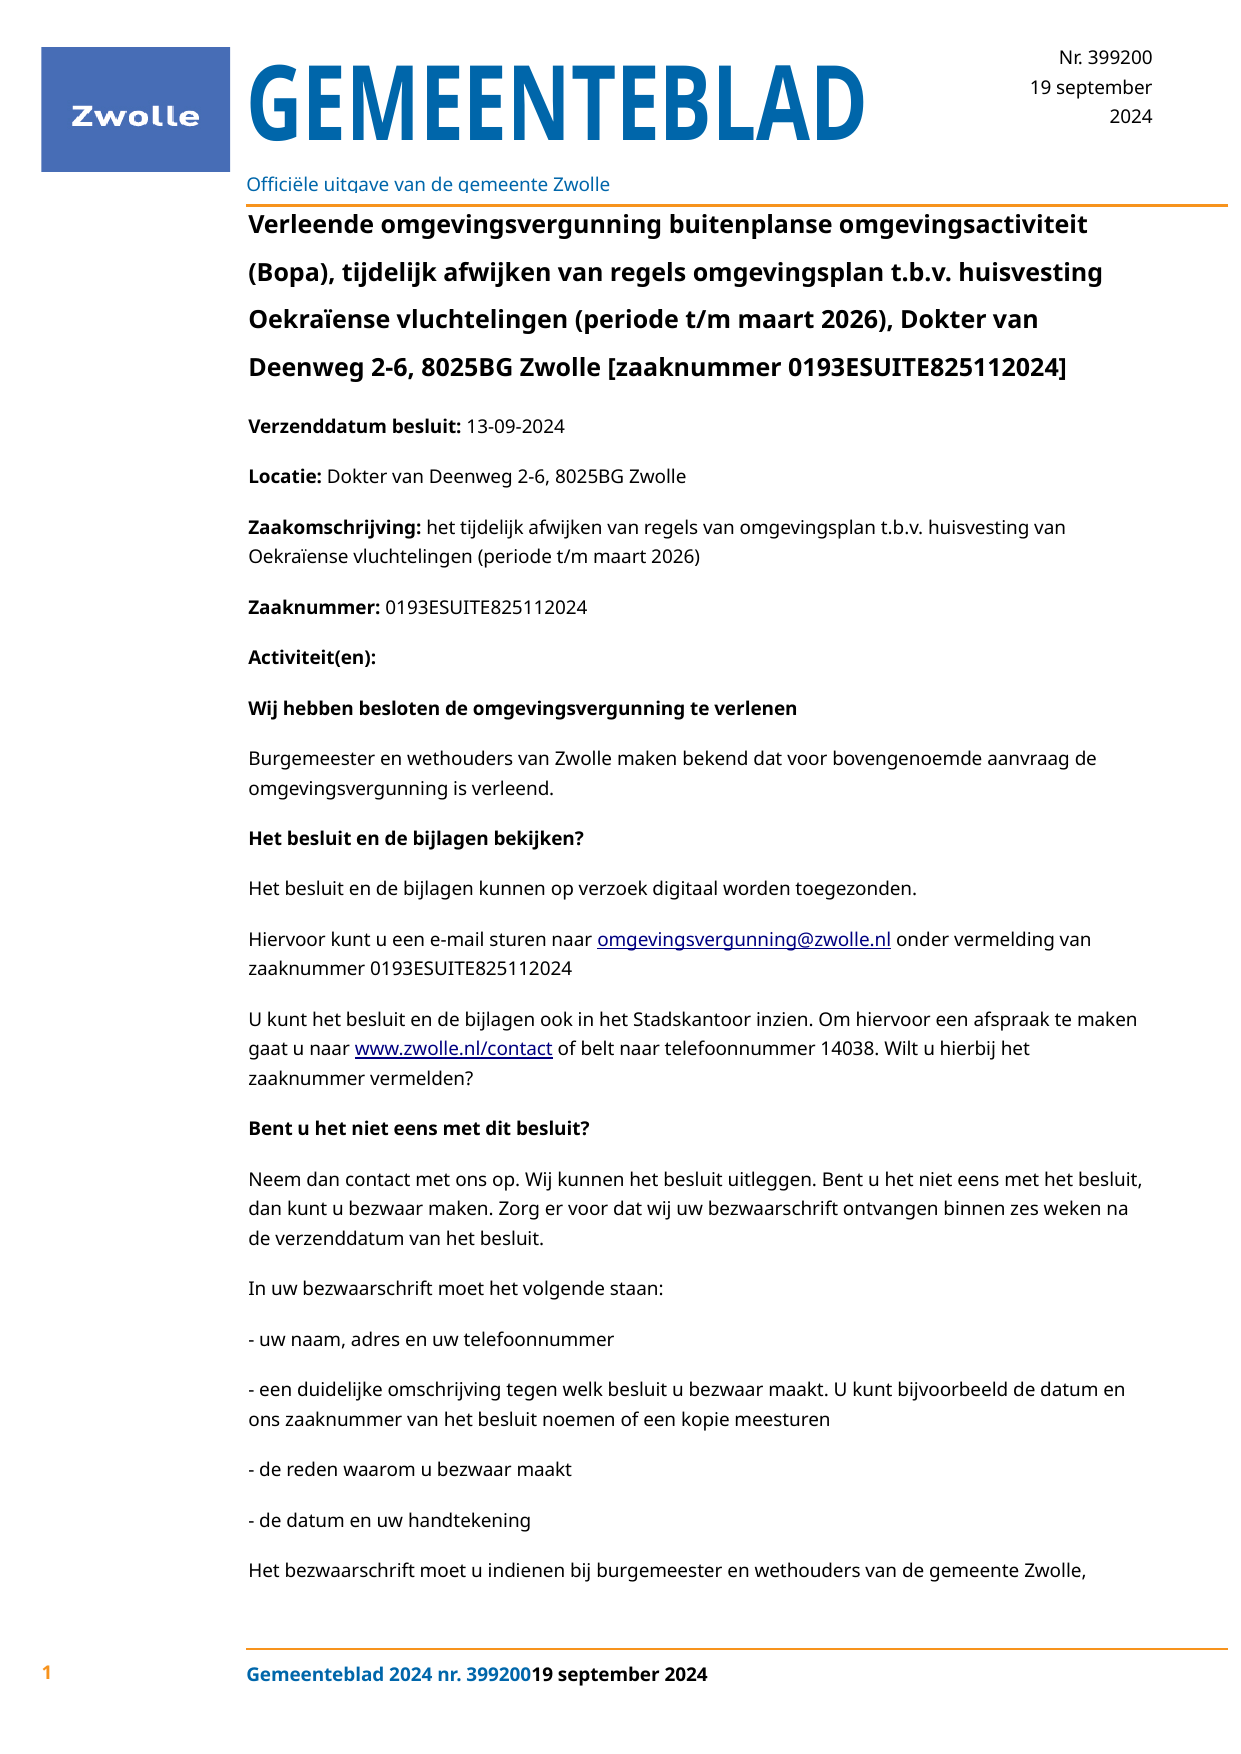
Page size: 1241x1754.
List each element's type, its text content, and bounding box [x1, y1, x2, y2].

text Zaaknummer: 0193ESUITE825112024 [248, 594, 1152, 620]
text Locatie: Dokter van Deenweg 2-6, 8025BG Zwolle [248, 463, 1152, 489]
text Wij hebben besloten de omgevingsvergunning te verlenen [248, 695, 1152, 721]
text Het bezwaarschrift moet u indienen bij burgemeester en wethouders van de gemeente Zwolle, [248, 1557, 1152, 1583]
text Verleende omgevingsvergunning buitenplanse omgevingsactiviteit (Bopa), tijdelijk afwijken van regels omgevingsplan t.b.v. huisvesting Oekraïense vluchtelingen (periode t/m maart 2026), Dokter van Deenweg 2-6, 8025BG Zwolle [zaaknummer 0193ESUITE825112024] [248, 207, 1152, 384]
text - de datum en uw handtekening [248, 1507, 1152, 1533]
text - een duidelijke omschrijving tegen welk besluit u bezwaar maakt. U kunt bijvoorbeeld de datum en ons zaaknummer van het besluit noemen of een kopie meesturen [248, 1376, 1152, 1432]
text Het besluit en de bijlagen kunnen op verzoek digitaal worden toegezonden. [248, 876, 1152, 901]
text - de reden waarom u bezwaar maakt [248, 1456, 1152, 1482]
picture [41, 47, 231, 172]
text Het besluit en de bijlagen bekijken? [248, 825, 1152, 851]
text Verzenddatum besluit: 13-09-2024 [248, 413, 1152, 439]
text Bent u het niet eens met dit besluit? [248, 1116, 1152, 1141]
text Burgemeester en wethouders van Zwolle maken bekend dat voor bovengenoemde aanvraag de omgevingsvergunning is verleend. [248, 745, 1152, 801]
text Hiervoor kunt u een e-mail sturen naar omgevingsvergunning@zwolle.nl onder vermelding van zaaknummer 0193ESUITE825112024 [248, 926, 1152, 981]
text U kunt het besluit en de bijlagen ook in het Stadskantoor inzien. Om hiervoor een afspraak te maken gaat u naar www.zwolle.nl/contact of belt naar telefoonnummer 14038. Wilt u hierbij het zaaknummer vermelden? [248, 1006, 1152, 1091]
text In uw bezwaarschrift moet het volgende staan: [248, 1276, 1152, 1301]
text Neem dan contact met ons op. Wij kunnen het besluit uitleggen. Bent u het niet eens met het besluit, dan kunt u bezwaar maken. Zorg er voor dat wij uw bezwaarschrift ontvangen binnen zes weken na de verzenddatum van het besluit. [248, 1166, 1152, 1251]
text - uw naam, adres en uw telefoonnummer [248, 1326, 1152, 1352]
text Activiteit(en): [248, 644, 1152, 670]
text Zaakomschrijving: het tijdelijk afwijken van regels van omgevingsplan t.b.v. huisvesting van Oekraïense vluchtelingen (periode t/m maart 2026) [248, 514, 1152, 569]
